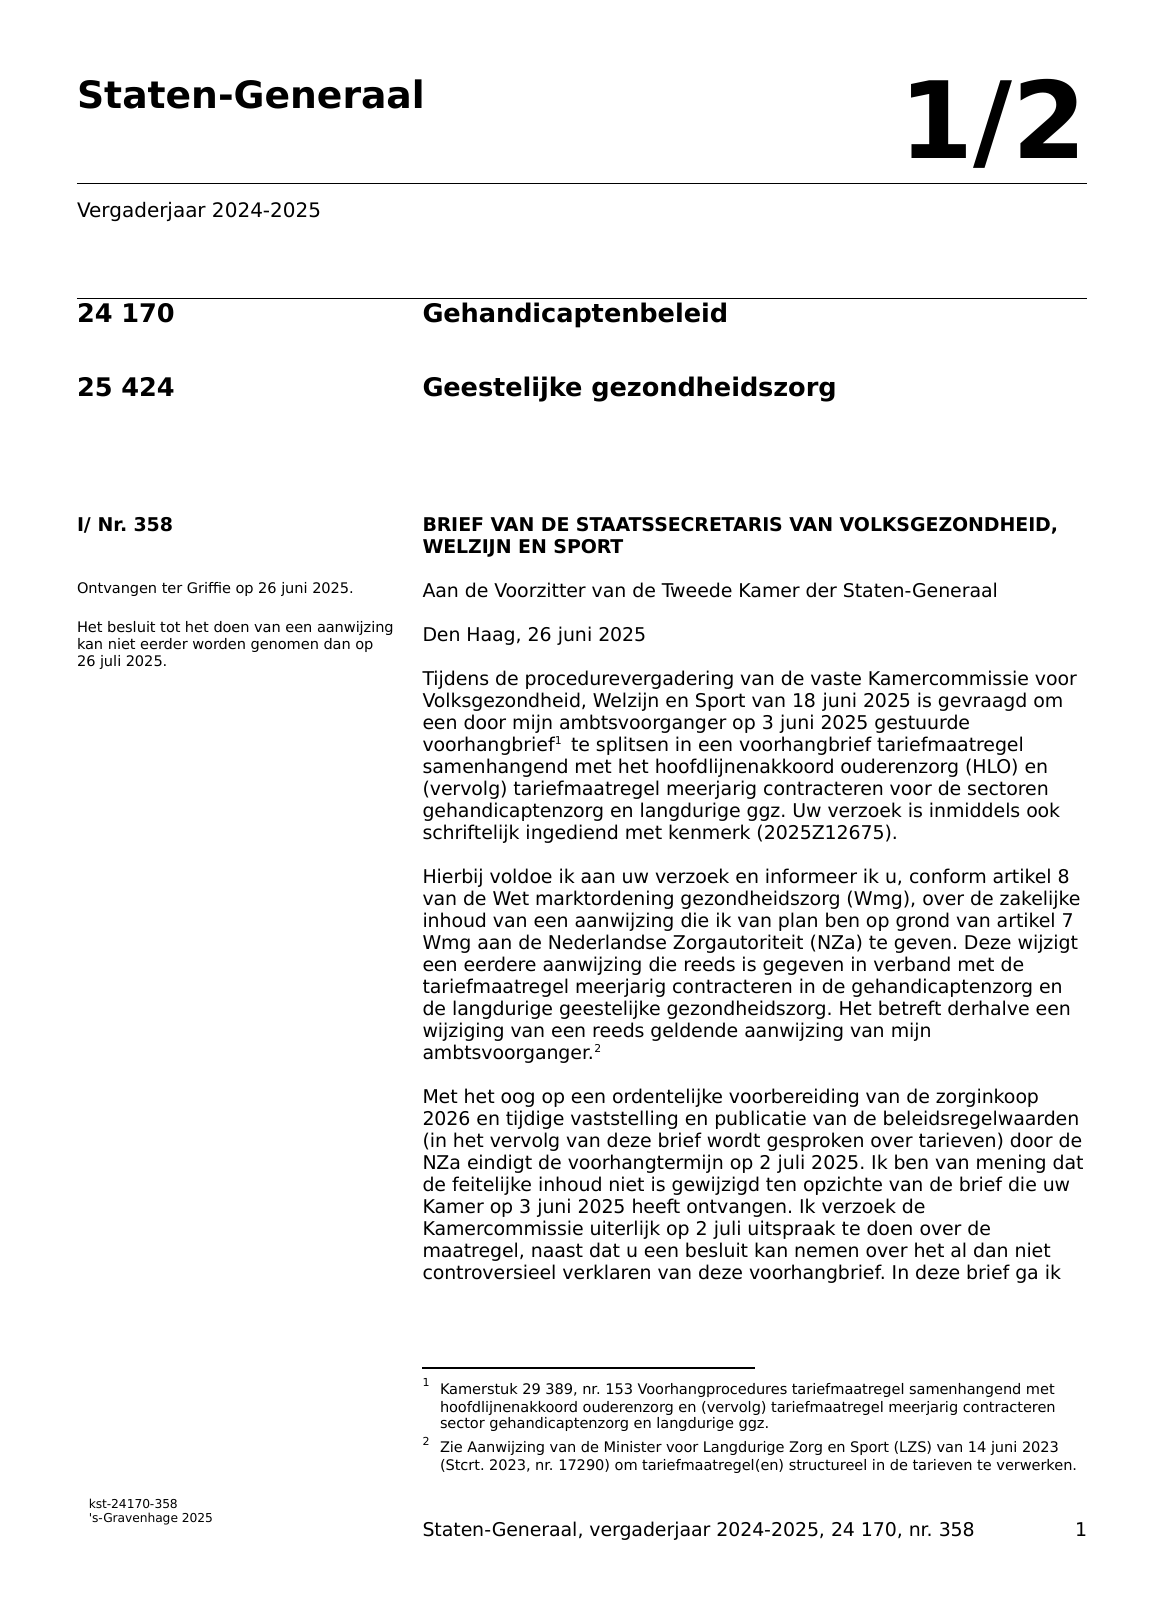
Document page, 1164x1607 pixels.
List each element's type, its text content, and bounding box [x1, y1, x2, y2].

text Kamerstuk 29 389, nr. 153 Voorhangprocedures tariefmaatregel samenhangend met hoofdlijnenakkoord ouderenzorg en (vervolg) tariefmaatregel meerjarig contracteren sector gehandicaptenzorg en langdurige ggz. [422, 1377, 1087, 1432]
text kst-24170-358 [88, 1497, 323, 1511]
text Tijdens de procedurevergadering van de vaste Kamercommissie voor Volksgezondheid, Welzijn en Sport van 18 juni 2025 is gevraagd om een door mijn ambtsvoorganger op 3 juni 2025 gestuurde voorhangbrief te splitsen in een voorhangbrief tariefmaatregel samenhangend met het hoofdlijnenakkoord ouderenzorg (HLO) en (vervolg) tariefmaatregel meerjarig contracteren voor de sectoren gehandicaptenzorg en langdurige ggz. Uw verzoek is inmiddels ook schriftelijk ingediend met kenmerk (2025Z12675). [422, 668, 1087, 844]
text Hierbij voldoe ik aan uw verzoek en informeer ik u, conform artikel 8 van de Wet marktordening gezondheidszorg (Wmg), over de zakelijke inhoud van een aanwijzing die ik van plan ben op grond van artikel 7 Wmg aan de Nederlandse Zorgautoriteit (NZa) te geven. Deze wijzigt een eerdere aanwijzing die reeds is gegeven in verband met de tariefmaatregel meerjarig contracteren in de gehandicaptenzorg en de langdurige geestelijke gezondheidszorg. Het betreft derhalve een wijziging van een reeds geldende aanwijzing van mijn ambtsvoorganger. [422, 866, 1087, 1064]
text Met het oog op een ordentelijke voorbereiding van de zorginkoop 2026 en tijdige vaststelling en publicatie van de beleidsregelwaarden (in het vervolg van deze brief wordt gesproken over tarieven) door de NZa eindigt de voorhangtermijn op 2 juli 2025. Ik ben van mening dat de feitelijke inhoud niet is gewijzigd ten opzichte van de brief die uw Kamer op 3 juni 2025 heeft ontvangen. Ik verzoek de Kamercommissie uiterlijk op 2 juli uitspraak te doen over de maatregel, naast dat u een besluit kan nemen over het al dan niet controversieel verklaren van deze voorhangbrief. In deze brief ga ik [422, 1086, 1087, 1284]
text [77, 597, 399, 619]
table_header Staten-Generaal [77, 59, 886, 183]
text Ontvangen ter Griffie op 26 juni 2025. [77, 580, 399, 597]
subtitle 25 424 Geestelijke gezondheidszorg [77, 373, 1087, 403]
text Aan de Voorzitter van de Tweede Kamer der Staten-Generaal [422, 580, 1087, 602]
table_header 1/2 [886, 59, 1087, 183]
table_cell Vergaderjaar 2024-2025 [77, 184, 1087, 298]
text Zie Aanwijzing van de Minister voor Langdurige Zorg en Sport (LZS) van 14 juni 2023 (Stcrt. 2023, nr. 17290) om tariefmaatregel(en) structureel in de tarieven te verwerken. [422, 1435, 1087, 1474]
text Den Haag, 26 juni 2025 [422, 624, 1087, 646]
text 's-Gravenhage 2025 [88, 1511, 323, 1525]
text Het besluit tot het doen van een aanwijzing kan niet eerder worden genomen dan op 26 juli 2025. [77, 619, 399, 669]
subtitle 24 170 Gehandicaptenbeleid [77, 299, 1087, 329]
subtitle I/ Nr. 358 BRIEF VAN DE STAATSSECRETARIS VAN VOLKSGEZONDHEID, WELZIJN EN SPORT [77, 514, 1087, 558]
